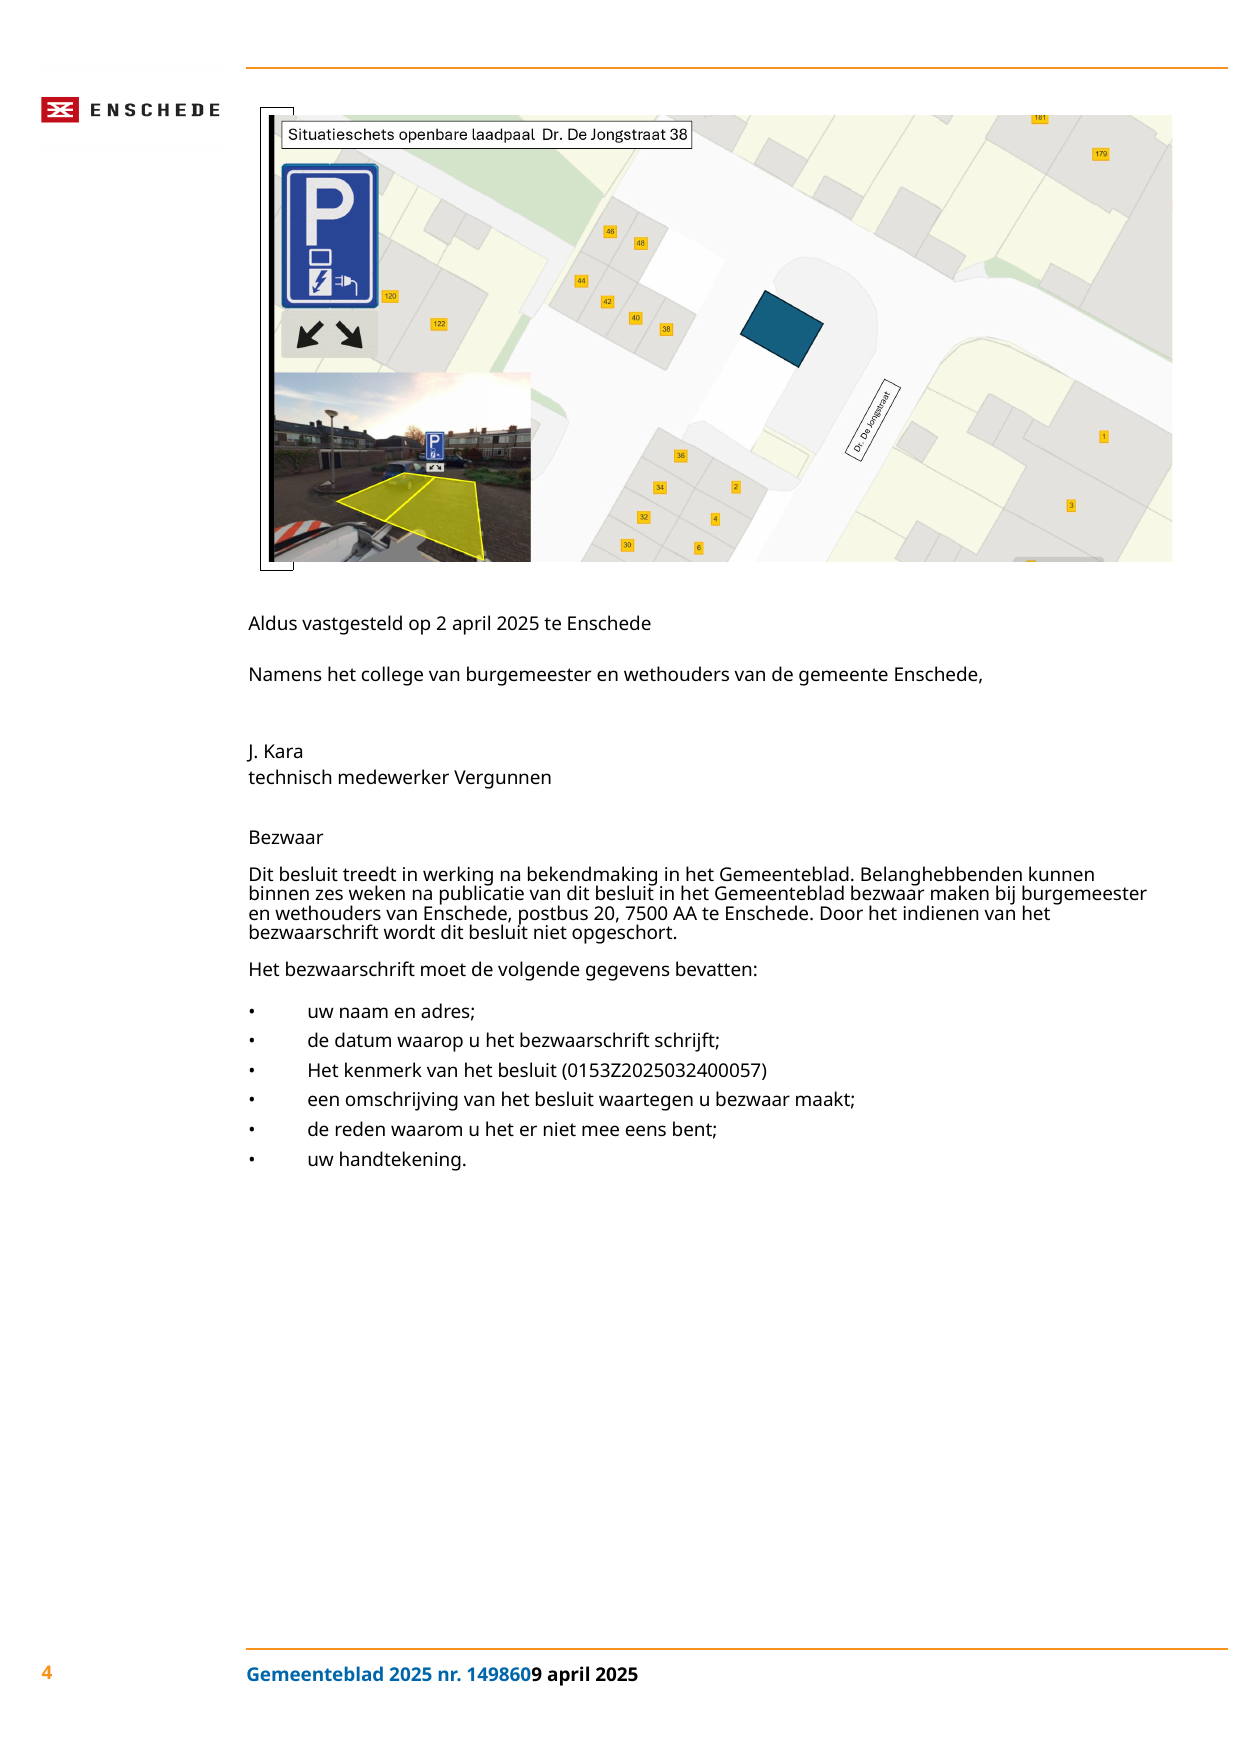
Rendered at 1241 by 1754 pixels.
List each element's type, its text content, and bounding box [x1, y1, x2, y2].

text Bezwaar [248, 829, 1152, 848]
list uw naam en adres; [248, 998, 1152, 1024]
text Dit besluit treedt in werking na bekendmaking in het Gemeenteblad. Belanghebbenden kunnen binnen zes weken na publicatie van dit besluit in het Gemeenteblad bezwaar maken bij burgemeester en wethouders van Enschede, postbus 20, 7500 AA te Enschede. Door het indienen van het bezwaarschrift wordt dit besluit niet opgeschort. [248, 866, 1152, 943]
list Het kenmerk van het besluit (0153Z2025032400057) [248, 1057, 1152, 1083]
picture [268, 115, 1173, 562]
text Namens het college van burgemeester en wethouders van de gemeente Enschede, [248, 661, 1152, 687]
text technisch medewerker Vergunnen [248, 764, 1152, 790]
list uw handtekening. [248, 1146, 1152, 1172]
picture [41, 47, 231, 172]
list de datum waarop u het bezwaarschrift schrijft; [248, 1027, 1152, 1053]
list de reden waarom u het er niet mee eens bent; [248, 1116, 1152, 1142]
text Aldus vastgesteld op 2 april 2025 te Enschede [248, 610, 1152, 635]
list een omschrijving van het besluit waartegen u bezwaar maakt; [248, 1087, 1152, 1112]
text J. Kara [248, 738, 1152, 764]
text Het bezwaarschrift moet de volgende gegevens bevatten: [248, 961, 1152, 980]
